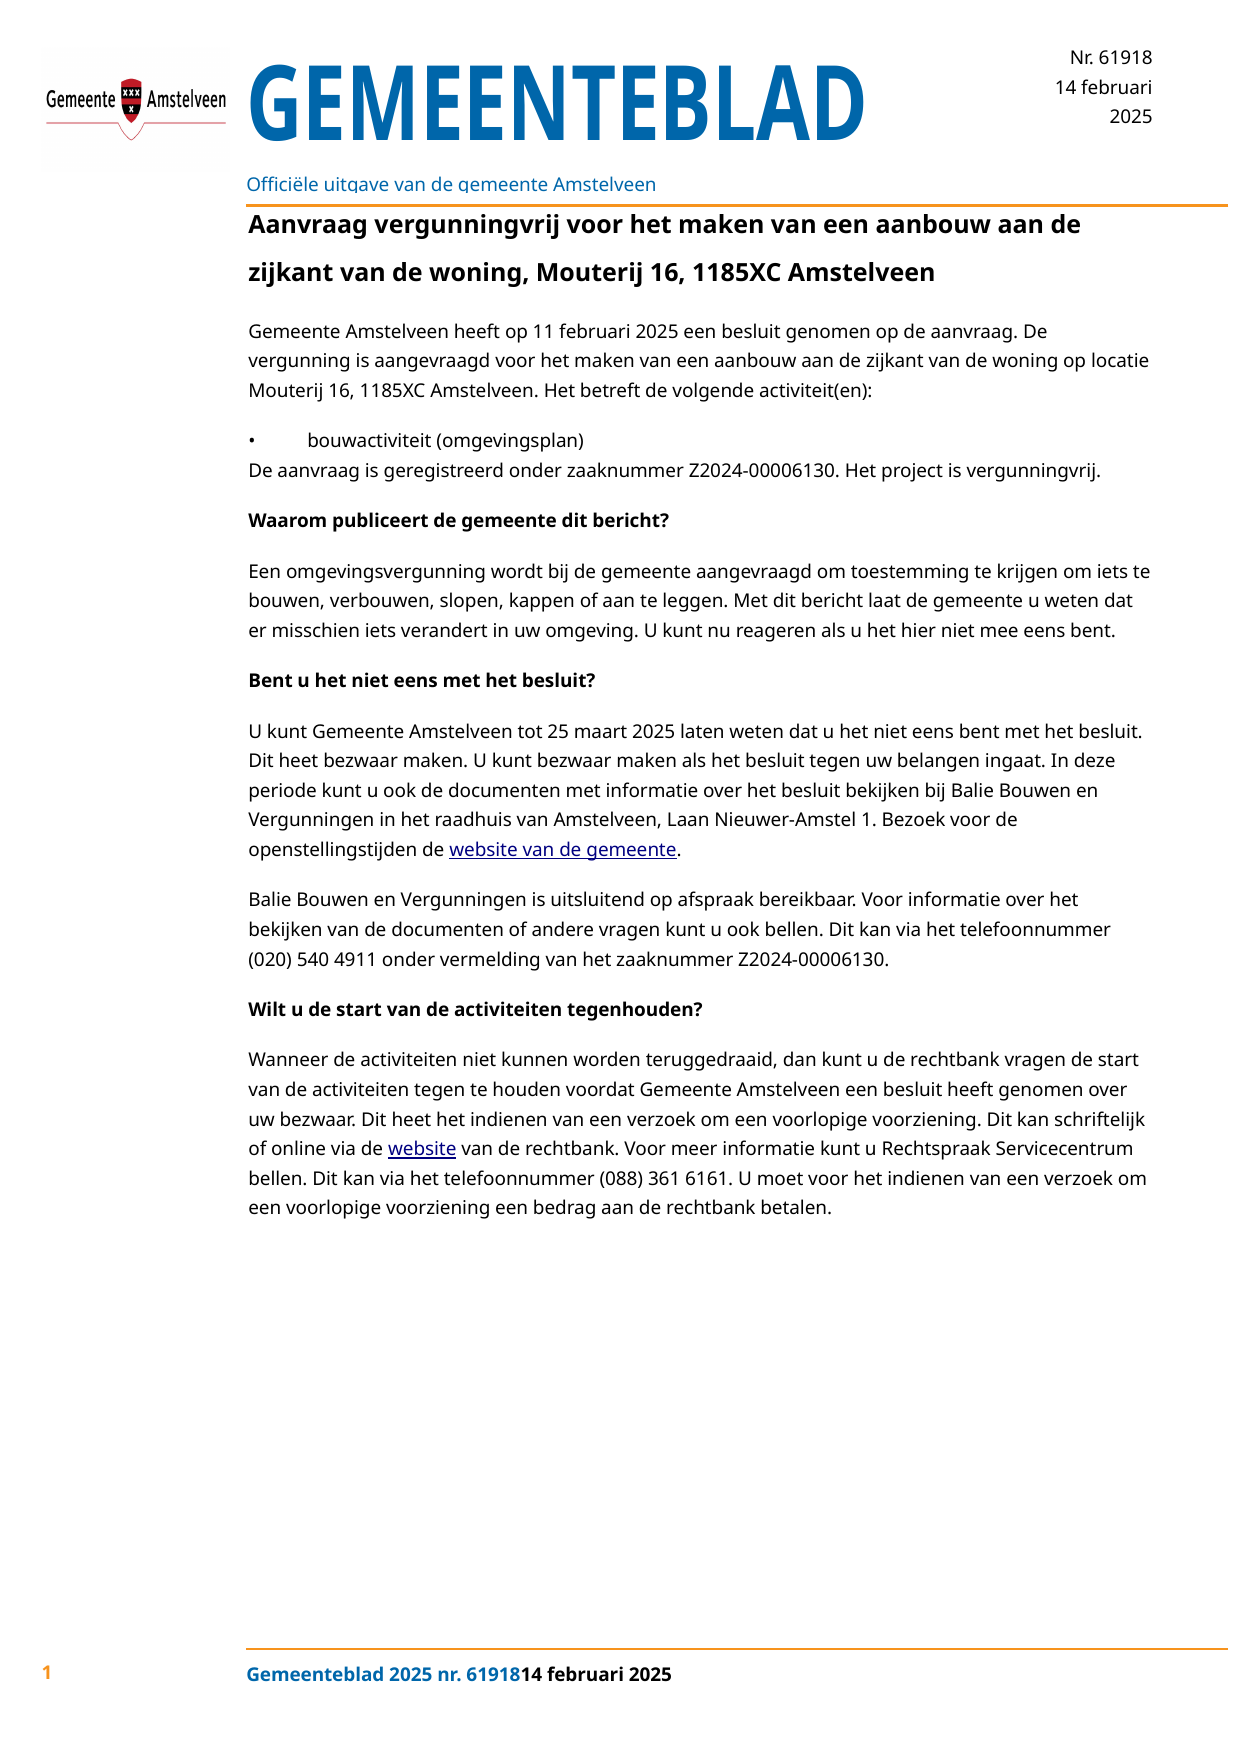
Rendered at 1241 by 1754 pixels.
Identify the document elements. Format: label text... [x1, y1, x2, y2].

text U kunt Gemeente Amstelveen tot 25 maart 2025 laten weten dat u het niet eens bent met het besluit. Dit heet bezwaar maken. U kunt bezwaar maken als het besluit tegen uw belangen ingaat. In deze periode kunt u ook de documenten met informatie over het besluit bekijken bij Balie Bouwen en Vergunningen in het raadhuis van Amstelveen, Laan Nieuwer-Amstel 1. Bezoek voor de openstellingstijden de website van de gemeente. [248, 718, 1152, 862]
text De aanvraag is geregistreerd onder zaaknummer Z2024-00006130. Het project is vergunningvrij. [248, 457, 1152, 483]
list bouwactiviteit (omgevingsplan) [248, 427, 1152, 453]
text Bent u het niet eens met het besluit? [248, 667, 1152, 693]
text Waarom publiceert de gemeente dit bericht? [248, 507, 1152, 533]
text Een omgevingsvergunning wordt bij de gemeente aangevraagd om toestemming te krijgen om iets te bouwen, verbouwen, slopen, kappen of aan te leggen. Met dit bericht laat de gemeente u weten dat er misschien iets verandert in uw omgeving. U kunt nu reageren als u het hier niet mee eens bent. [248, 558, 1152, 643]
text Aanvraag vergunningvrij voor het maken van een aanbouw aan de zijkant van de woning, Mouterij 16, 1185XC Amstelveen [248, 207, 1152, 288]
text Wanneer de activiteiten niet kunnen worden teruggedraaid, dan kunt u de rechtbank vragen de start van de activiteiten tegen te houden voordat Gemeente Amstelveen een besluit heeft genomen over uw bezwaar. Dit heet het indienen van een verzoek om een voorlopige voorziening. Dit kan schriftelijk of online via de website van de rechtbank. Voor meer informatie kunt u Rechtspraak Servicecentrum bellen. Dit kan via het telefoonnummer (088) 361 6161. U moet voor het indienen van een verzoek om een voorlopige voorziening een bedrag aan de rechtbank betalen. [248, 1047, 1152, 1220]
text Balie Bouwen en Vergunningen is uitsluitend op afspraak bereikbaar. Voor informatie over het bekijken van de documenten of andere vragen kunt u ook bellen. Dit kan via het telefoonnummer (020) 540 4911 onder vermelding van het zaaknummer Z2024-00006130. [248, 887, 1152, 972]
text Gemeente Amstelveen heeft op 11 februari 2025 een besluit genomen op de aanvraag. De vergunning is aangevraagd voor het maken van een aanbouw aan de zijkant van de woning op locatie Mouterij 16, 1185XC Amstelveen. Het betreft de volgende activiteit(en): [248, 318, 1152, 403]
picture [41, 47, 231, 172]
text Wilt u de start van de activiteiten tegenhouden? [248, 996, 1152, 1022]
